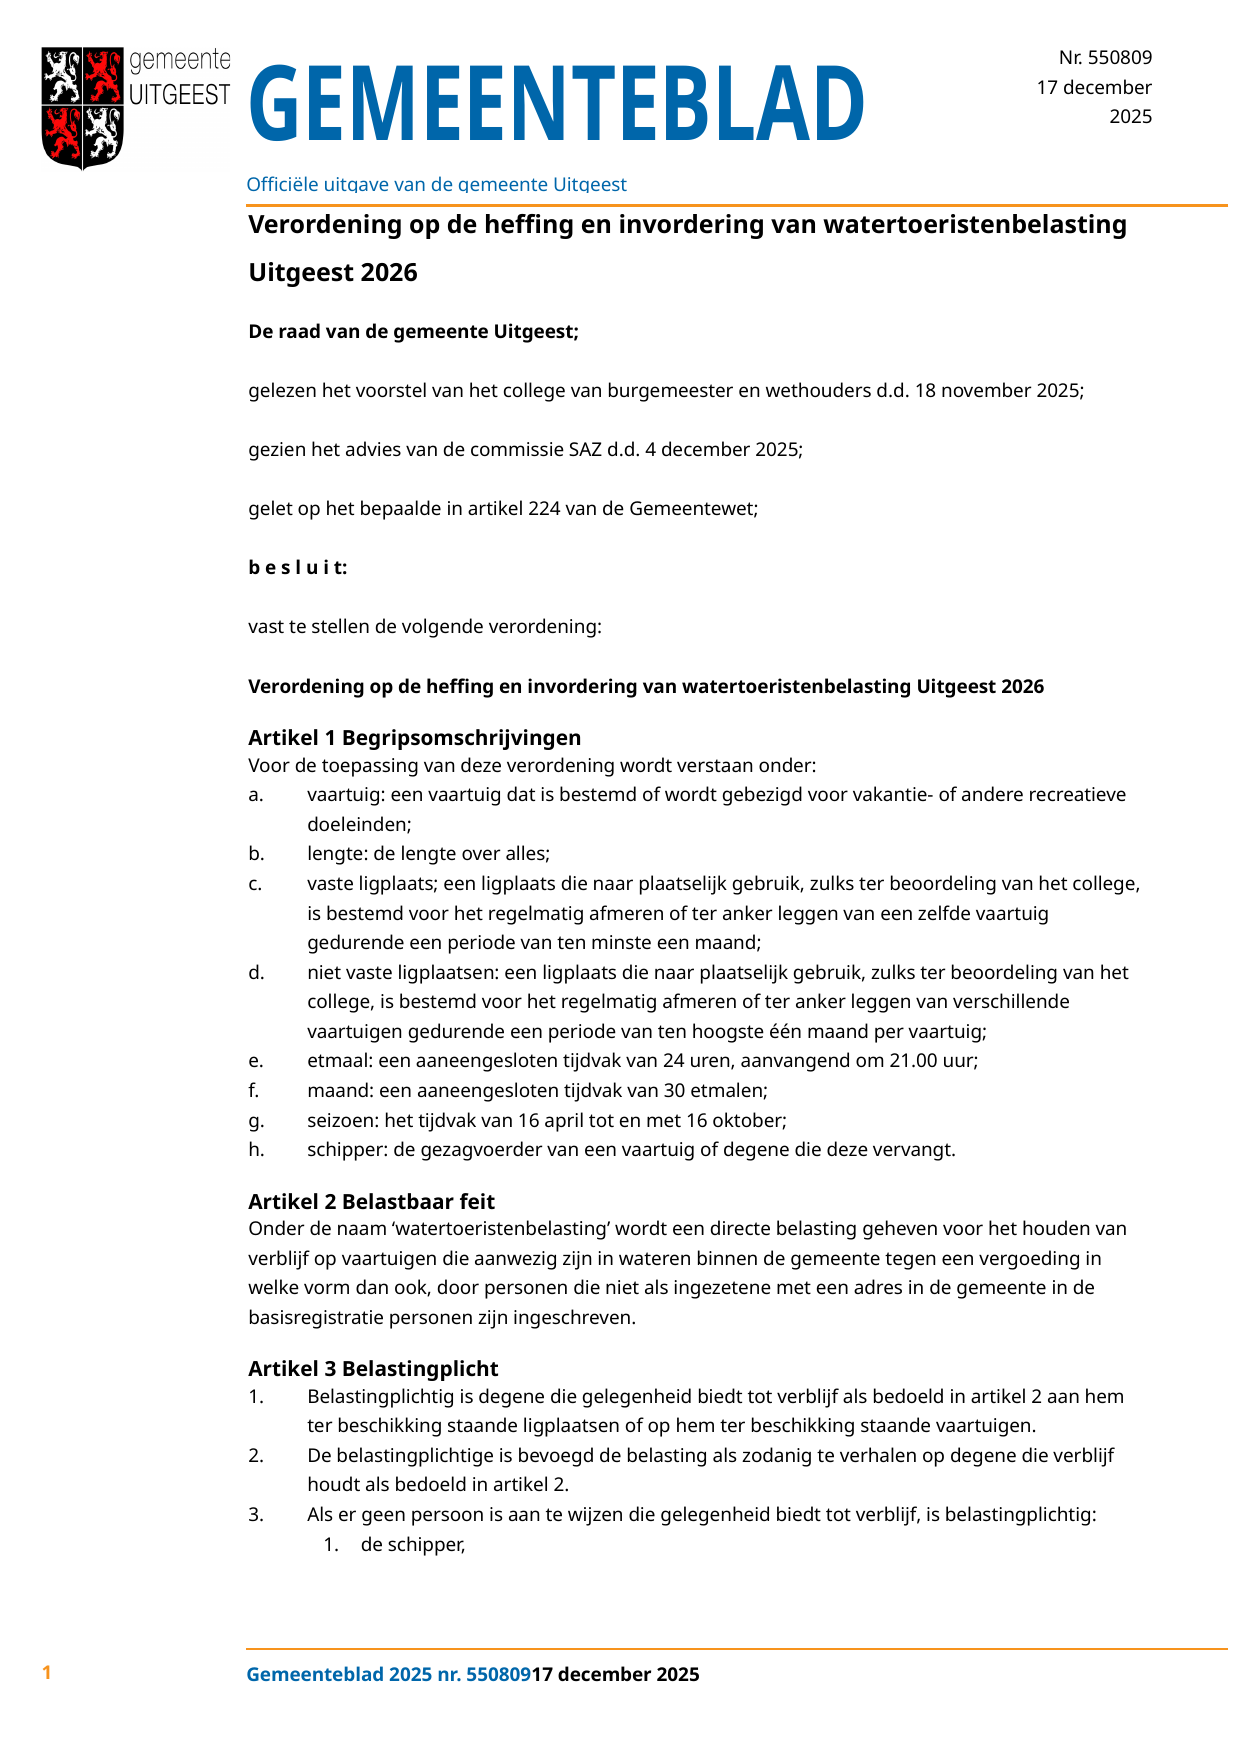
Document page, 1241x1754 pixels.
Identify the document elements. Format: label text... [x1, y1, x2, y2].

text Artikel 1 Begripsomschrijvingen [248, 723, 1152, 752]
text Verordening op de heffing en invordering van watertoeristenbelasting Uitgeest 2026 [248, 673, 1152, 699]
picture [41, 47, 231, 172]
list maand: een aaneengesloten tijdvak van 30 etmalen; [248, 1077, 1152, 1103]
list Als er geen persoon is aan te wijzen die gelegenheid biedt tot verblijf, is belastingplichtig: [248, 1501, 1152, 1527]
list lengte: de lengte over alles; [248, 841, 1152, 866]
text Voor de toepassing van deze verordening wordt verstaan onder: [248, 752, 1152, 777]
list vaartuig: een vaartuig dat is bestemd of wordt gebezigd voor vakantie- of andere recreatieve doeleinden; [248, 781, 1152, 837]
list niet vaste ligplaatsen: een ligplaats die naar plaatselijk gebruik, zulks ter beoordeling van het college, is bestemd voor het regelmatig afmeren of ter anker leggen van verschillende vaartuigen gedurende een periode van ten hoogste één maand per vaartuig; [248, 959, 1152, 1044]
text gelet op het bepaalde in artikel 224 van de Gemeentewet; [248, 495, 1152, 521]
list Belastingplichtig is degene die gelegenheid biedt tot verblijf als bedoeld in artikel 2 aan hem ter beschikking staande ligplaatsen of op hem ter beschikking staande vaartuigen. [248, 1383, 1152, 1438]
list schipper: de gezagvoerder van een vaartuig of degene die deze vervangt. [248, 1136, 1152, 1162]
list de schipper, [323, 1531, 1152, 1556]
text gelezen het voorstel van het college van burgemeester en wethouders d.d. 18 november 2025; [248, 377, 1152, 403]
text Artikel 2 Belastbaar feit [248, 1187, 1152, 1215]
text gezien het advies van de commissie SAZ d.d. 4 december 2025; [248, 436, 1152, 462]
text De raad van de gemeente Uitgeest; [248, 318, 1152, 344]
list etmaal: een aaneengesloten tijdvak van 24 uren, aanvangend om 21.00 uur; [248, 1048, 1152, 1073]
list De belastingplichtige is bevoegd de belasting als zodanig te verhalen op degene die verblijf houdt als bedoeld in artikel 2. [248, 1442, 1152, 1497]
text Onder de naam ‘watertoeristenbelasting’ wordt een directe belasting geheven voor het houden van verblijf op vaartuigen die aanwezig zijn in wateren binnen de gemeente tegen een vergoeding in welke vorm dan ook, door personen die niet als ingezetene met een adres in de gemeente in de basisregistratie personen zijn ingeschreven. [248, 1215, 1152, 1330]
list vaste ligplaats; een ligplaats die naar plaatselijk gebruik, zulks ter beoordeling van het college, is bestemd voor het regelmatig afmeren of ter anker leggen van een zelfde vaartuig gedurende een periode van ten minste een maand; [248, 870, 1152, 955]
text vast te stellen de volgende verordening: [248, 614, 1152, 639]
text b e s l u i t: [248, 554, 1152, 580]
text Verordening op de heffing en invordering van watertoeristenbelasting Uitgeest 2026 [248, 207, 1152, 288]
list seizoen: het tijdvak van 16 april tot en met 16 oktober; [248, 1107, 1152, 1132]
text Artikel 3 Belastingplicht [248, 1354, 1152, 1383]
